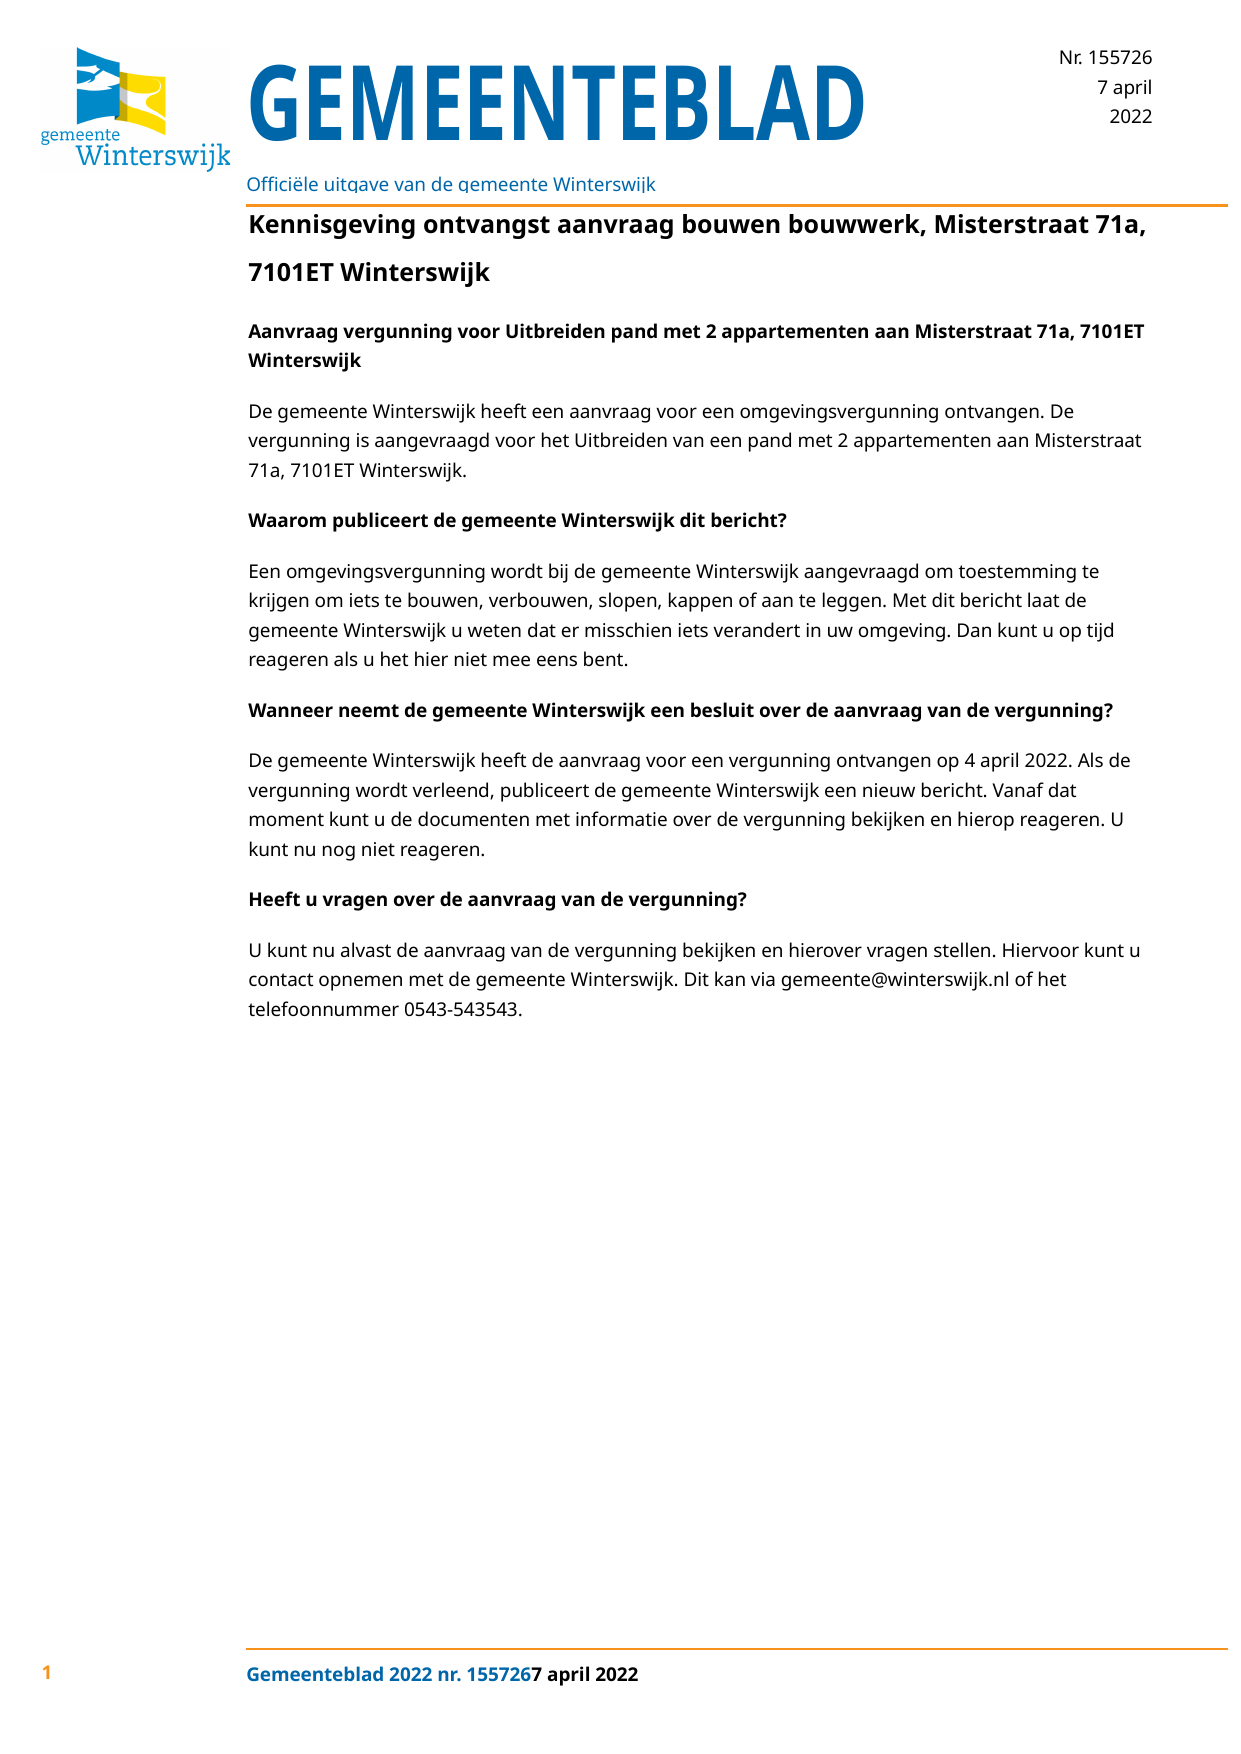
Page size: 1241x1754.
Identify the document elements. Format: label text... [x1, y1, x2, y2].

text Waarom publiceert de gemeente Winterswijk dit bericht? [248, 507, 1152, 533]
text Een omgevingsvergunning wordt bij de gemeente Winterswijk aangevraagd om toestemming te krijgen om iets te bouwen, verbouwen, slopen, kappen of aan te leggen. Met dit bericht laat de gemeente Winterswijk u weten dat er misschien iets verandert in uw omgeving. Dan kunt u op tijd reageren als u het hier niet mee eens bent. [248, 558, 1152, 672]
text De gemeente Winterswijk heeft de aanvraag voor een vergunning ontvangen op 4 april 2022. Als de vergunning wordt verleend, publiceert de gemeente Winterswijk een nieuw bericht. Vanaf dat moment kunt u de documenten met informatie over de vergunning bekijken en hierop reageren. U kunt nu nog niet reageren. [248, 747, 1152, 862]
picture [225, 153, 231, 162]
text Wanneer neemt de gemeente Winterswijk een besluit over de aanvraag van de vergunning? [248, 697, 1152, 723]
picture [41, 47, 231, 172]
text Heeft u vragen over de aanvraag van de vergunning? [248, 887, 1152, 912]
text U kunt nu alvast de aanvraag van de vergunning bekijken en hierover vragen stellen. Hiervoor kunt u contact opnemen met de gemeente Winterswijk. Dit kan via gemeente@winterswijk.nl of het telefoonnummer 0543-543543. [248, 937, 1152, 1022]
text De gemeente Winterswijk heeft een aanvraag voor een omgevingsvergunning ontvangen. De vergunning is aangevraagd voor het Uitbreiden van een pand met 2 appartementen aan Misterstraat 71a, 7101ET Winterswijk. [248, 398, 1152, 483]
text Aanvraag vergunning voor Uitbreiden pand met 2 appartementen aan Misterstraat 71a, 7101ET Winterswijk [248, 318, 1152, 373]
text Kennisgeving ontvangst aanvraag bouwen bouwwerk, Misterstraat 71a, 7101ET Winterswijk [248, 207, 1152, 288]
